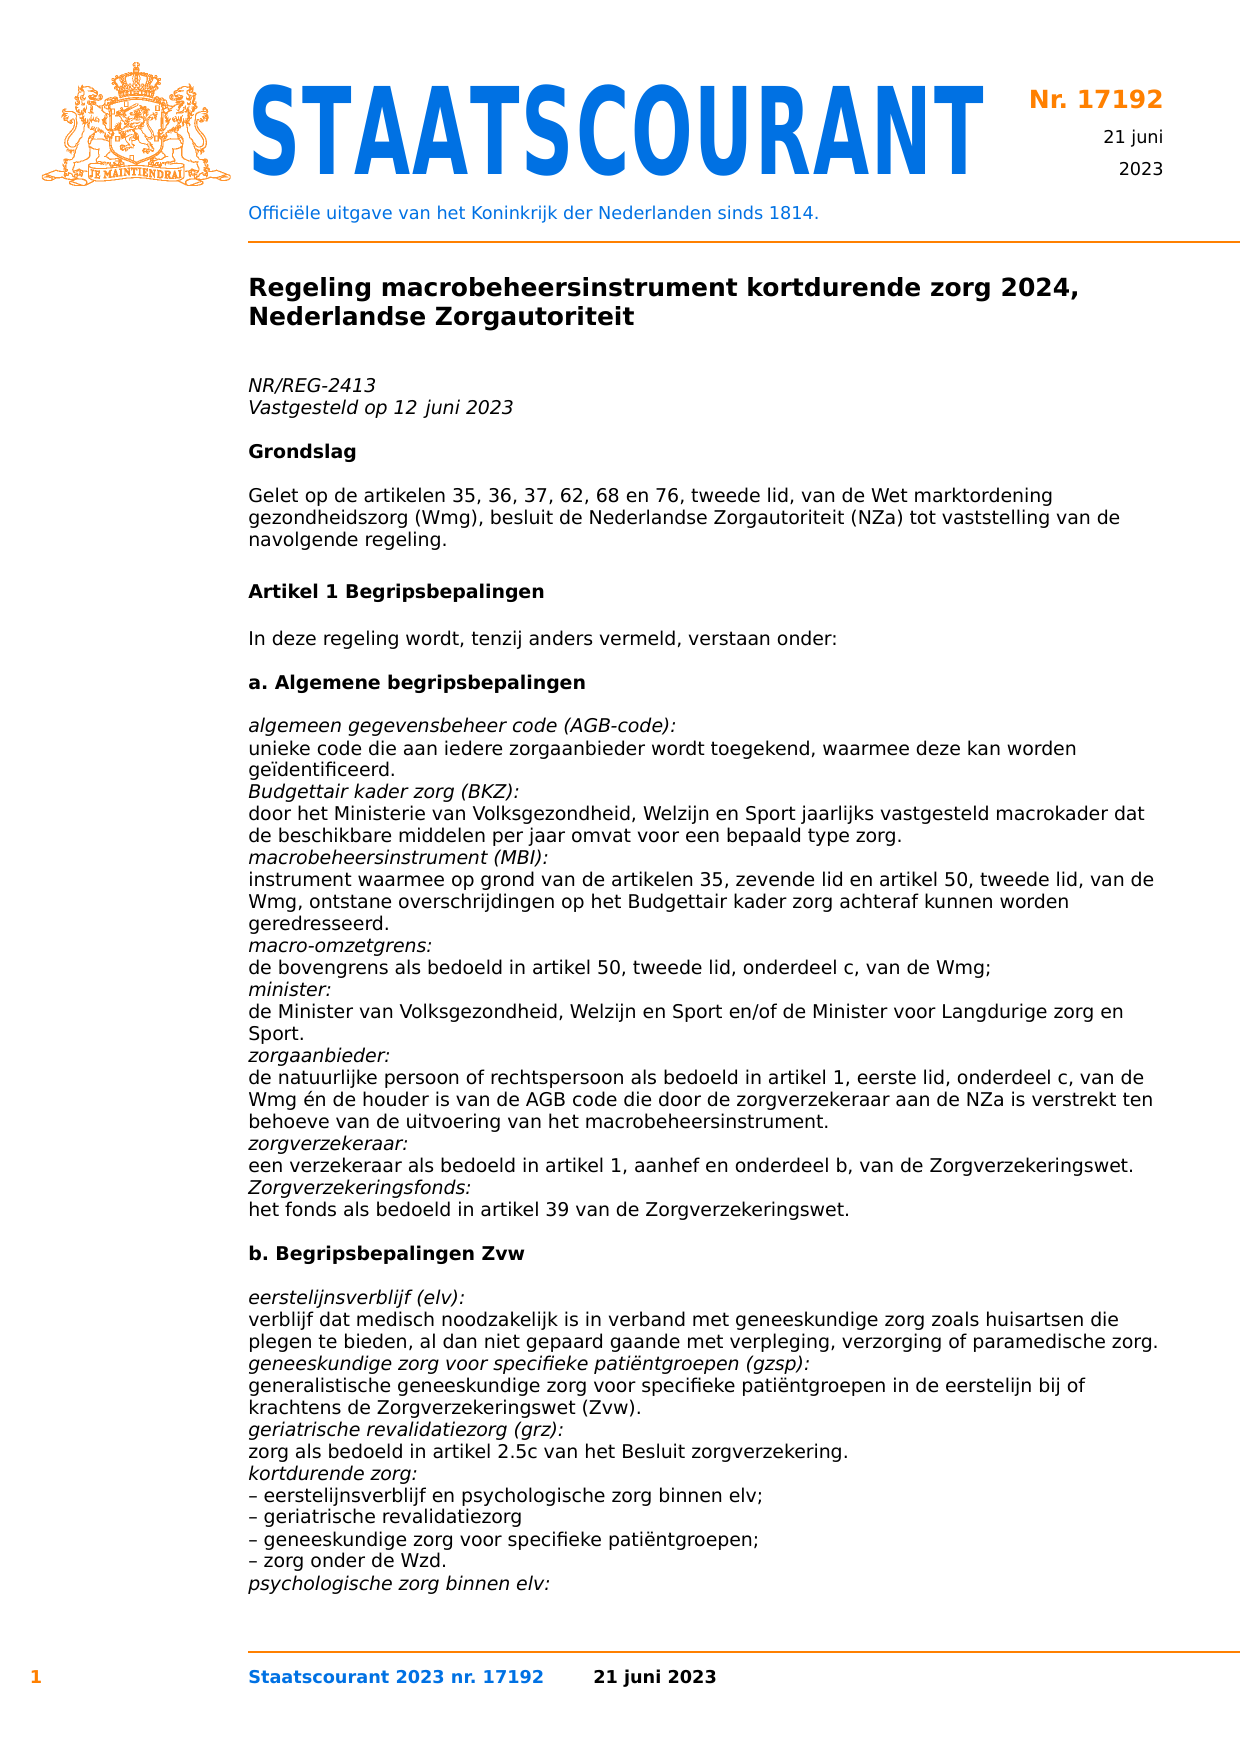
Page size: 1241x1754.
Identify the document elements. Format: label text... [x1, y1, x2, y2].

text algemeen gegevensbeheer code (AGB-code): [248, 715, 1163, 737]
text zorgverzekeraar: [248, 1133, 1163, 1155]
text door het Ministerie van Volksgezondheid, Welzijn en Sport jaarlijks vastgesteld macrokader dat de beschikbare middelen per jaar omvat voor een bepaald type zorg. [248, 803, 1163, 847]
text verblijf dat medisch noodzakelijk is in verband met geneeskundige zorg zoals huisartsen die plegen te bieden, al dan niet gepaard gaande met verpleging, verzorging of paramedische zorg. [248, 1309, 1163, 1353]
text instrument waarmee op grond van de artikelen 35, zevende lid en artikel 50, tweede lid, van de Wmg, ontstane overschrijdingen op het Budgettair kader zorg achteraf kunnen worden geredresseerd. [248, 869, 1163, 935]
text eerstelijnsverblijf (elv): [248, 1287, 1163, 1309]
text In deze regeling wordt, tenzij anders vermeld, verstaan onder: [248, 628, 1163, 650]
text – geriatrische revalidatiezorg [248, 1506, 1163, 1528]
text geneeskundige zorg voor specifieke patiëntgroepen (gzsp): [248, 1353, 1163, 1374]
text macrobeheersinstrument (MBI): [248, 847, 1163, 869]
text Gelet op de artikelen 35, 36, 37, 62, 68 en 76, tweede lid, van de Wet marktordening gezondheidszorg (Wmg), besluit de Nederlandse Zorgautoriteit (NZa) tot vaststelling van de navolgende regeling. [248, 485, 1163, 551]
table_header STAATSCOURANT [248, 62, 998, 203]
text macro-omzetgrens: [248, 935, 1163, 957]
text zorg als bedoeld in artikel 2.5c van het Besluit zorgverzekering. [248, 1441, 1163, 1462]
text psychologische zorg binnen elv: [248, 1572, 1163, 1594]
text – zorg onder de Wzd. [248, 1550, 1163, 1572]
text de natuurlijke persoon of rechtspersoon als bedoeld in artikel 1, eerste lid, onderdeel c, van de Wmg én de houder is van de AGB code die door de zorgverzekeraar aan de NZa is verstrekt ten behoeve van de uitvoering van het macrobeheersinstrument. [248, 1067, 1163, 1133]
picture [41, 62, 231, 186]
subtitle b. Begripsbepalingen Zvw [248, 1243, 1163, 1265]
text geriatrische revalidatiezorg (grz): [248, 1418, 1163, 1441]
text minister: [248, 979, 1163, 1001]
text Zorgverzekeringsfonds: [248, 1177, 1163, 1199]
text de bovengrens als bedoeld in artikel 50, tweede lid, onderdeel c, van de Wmg; [248, 957, 1163, 979]
subtitle Artikel 1 Begripsbepalingen [248, 581, 1163, 603]
subtitle a. Algemene begripsbepalingen [248, 672, 1163, 693]
text het fonds als bedoeld in artikel 39 van de Zorgverzekeringswet. [248, 1199, 1163, 1221]
text generalistische geneeskundige zorg voor specifieke patiëntgroepen in de eerstelijn bij of krachtens de Zorgverzekeringswet (Zvw). [248, 1374, 1163, 1418]
table_header Nr. 17192 [998, 62, 1240, 121]
text de Minister van Volksgezondheid, Welzijn en Sport en/of de Minister voor Langdurige zorg en Sport. [248, 1001, 1163, 1045]
text kortdurende zorg: [248, 1462, 1163, 1484]
text – eerstelijnsverblijf en psychologische zorg binnen elv; [248, 1484, 1163, 1506]
table_cell 21 juni [998, 121, 1240, 153]
table_cell 2023 [998, 153, 1240, 203]
subtitle Grondslag [248, 441, 1163, 463]
text een verzekeraar als bedoeld in artikel 1, aanhef en onderdeel b, van de Zorgverzekeringswet. [248, 1155, 1163, 1177]
text Budgettair kader zorg (BKZ): [248, 781, 1163, 803]
text Vastgesteld op 12 juni 2023 [248, 397, 1163, 419]
text – geneeskundige zorg voor specifieke patiëntgroepen; [248, 1528, 1163, 1550]
table_header [25, 62, 248, 241]
table_cell Officiële uitgave van het Koninkrijk der Nederlanden sinds 1814. [248, 203, 1240, 241]
subtitle Regeling macrobeheersinstrument kortdurende zorg 2024, Nederlandse Zorgautoriteit [248, 273, 1163, 331]
text NR/REG-2413 [248, 375, 1163, 397]
text zorgaanbieder: [248, 1045, 1163, 1067]
text unieke code die aan iedere zorgaanbieder wordt toegekend, waarmee deze kan worden geïdentificeerd. [248, 737, 1163, 781]
